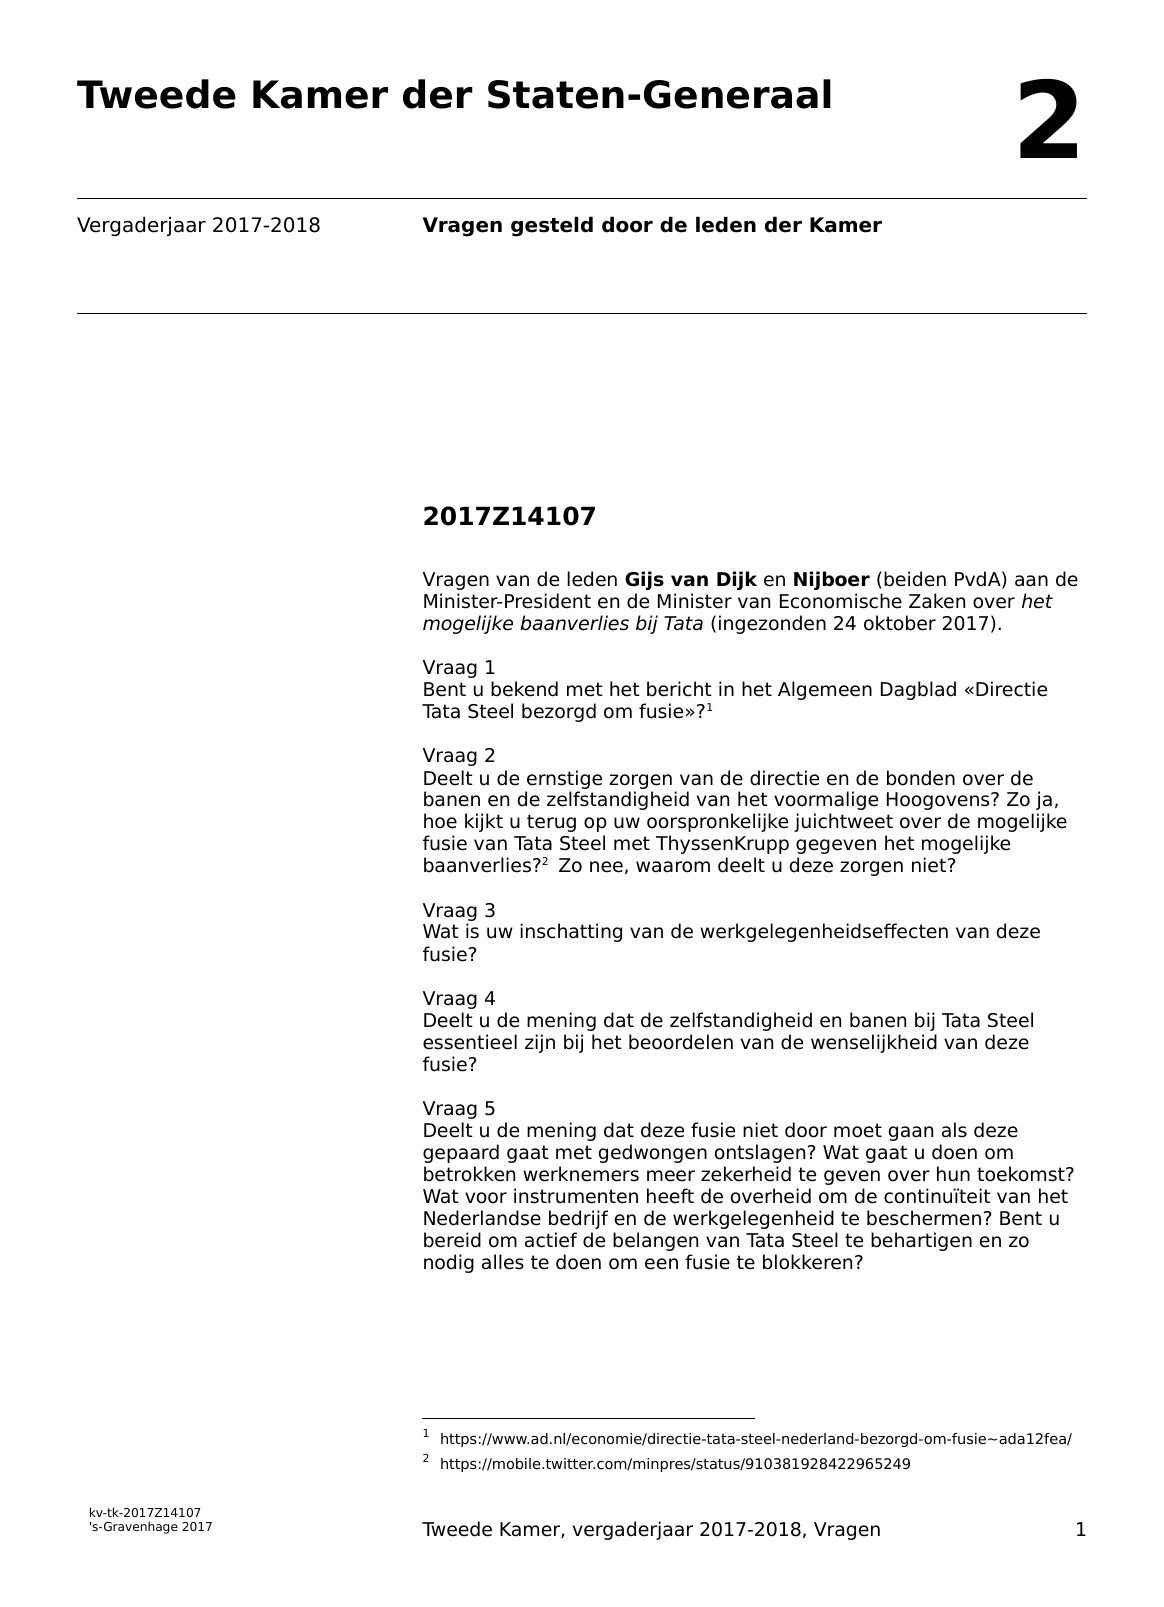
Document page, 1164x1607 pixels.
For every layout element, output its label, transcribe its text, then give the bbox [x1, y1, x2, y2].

text Vraag 2 [422, 745, 1087, 767]
text Vraag 4 [422, 988, 1087, 1009]
table_cell Vergaderjaar 2017-2018 [77, 199, 422, 313]
text kv-tk-2017Z14107 [88, 1506, 323, 1520]
table_header 2 [886, 59, 1087, 198]
text Vraag 3 [422, 899, 1087, 921]
text Deelt u de mening dat deze fusie niet door moet gaan als deze gepaard gaat met gedwongen ontslagen? Wat gaat u doen om betrokken werknemers meer zekerheid te geven over hun toekomst? Wat voor instrumenten heeft de overheid om de continuïteit van het Nederlandse bedrijf en de werkgelegenheid te beschermen? Bent u bereid om actief de belangen van Tata Steel te behartigen en zo nodig alles te doen om een fusie te blokkeren? [422, 1120, 1087, 1273]
text Vragen van de leden Gijs van Dijk en Nijboer (beiden PvdA) aan de Minister-President en de Minister van Economische Zaken over het mogelijke baanverlies bij Tata (ingezonden 24 oktober 2017). [422, 569, 1087, 635]
table_cell Vragen gesteld door de leden der Kamer [422, 199, 1087, 313]
text Wat is uw inschatting van de werkgelegenheidseffecten van deze fusie? [422, 921, 1087, 965]
text Deelt u de mening dat de zelfstandigheid en banen bij Tata Steel essentieel zijn bij het beoordelen van de wenselijkheid van deze fusie? [422, 1009, 1087, 1076]
text Deelt u de ernstige zorgen van de directie en de bonden over de banen en de zelfstandigheid van het voormalige Hoogovens? Zo ja, hoe kijkt u terug op uw oorspronkelijke juichtweet over de mogelijke fusie van Tata Steel met ThyssenKrupp gegeven het mogelijke baanverlies? Zo nee, waarom deelt u deze zorgen niet? [422, 767, 1087, 877]
text https://www.ad.nl/economie/directie-tata-steel-nederland-bezorgd-om-fusie~ada12fea/ [422, 1427, 1087, 1449]
text Vraag 5 [422, 1098, 1087, 1120]
text https://mobile.twitter.com/minpres/status/910381928422965249 [422, 1452, 1087, 1474]
text Vraag 1 [422, 657, 1087, 679]
text 2017Z14107 [422, 502, 1087, 531]
table_header Tweede Kamer der Staten-Generaal [77, 59, 886, 198]
text 's-Gravenhage 2017 [88, 1520, 323, 1534]
text Bent u bekend met het bericht in het Algemeen Dagblad «Directie Tata Steel bezorgd om fusie»? [422, 679, 1087, 723]
